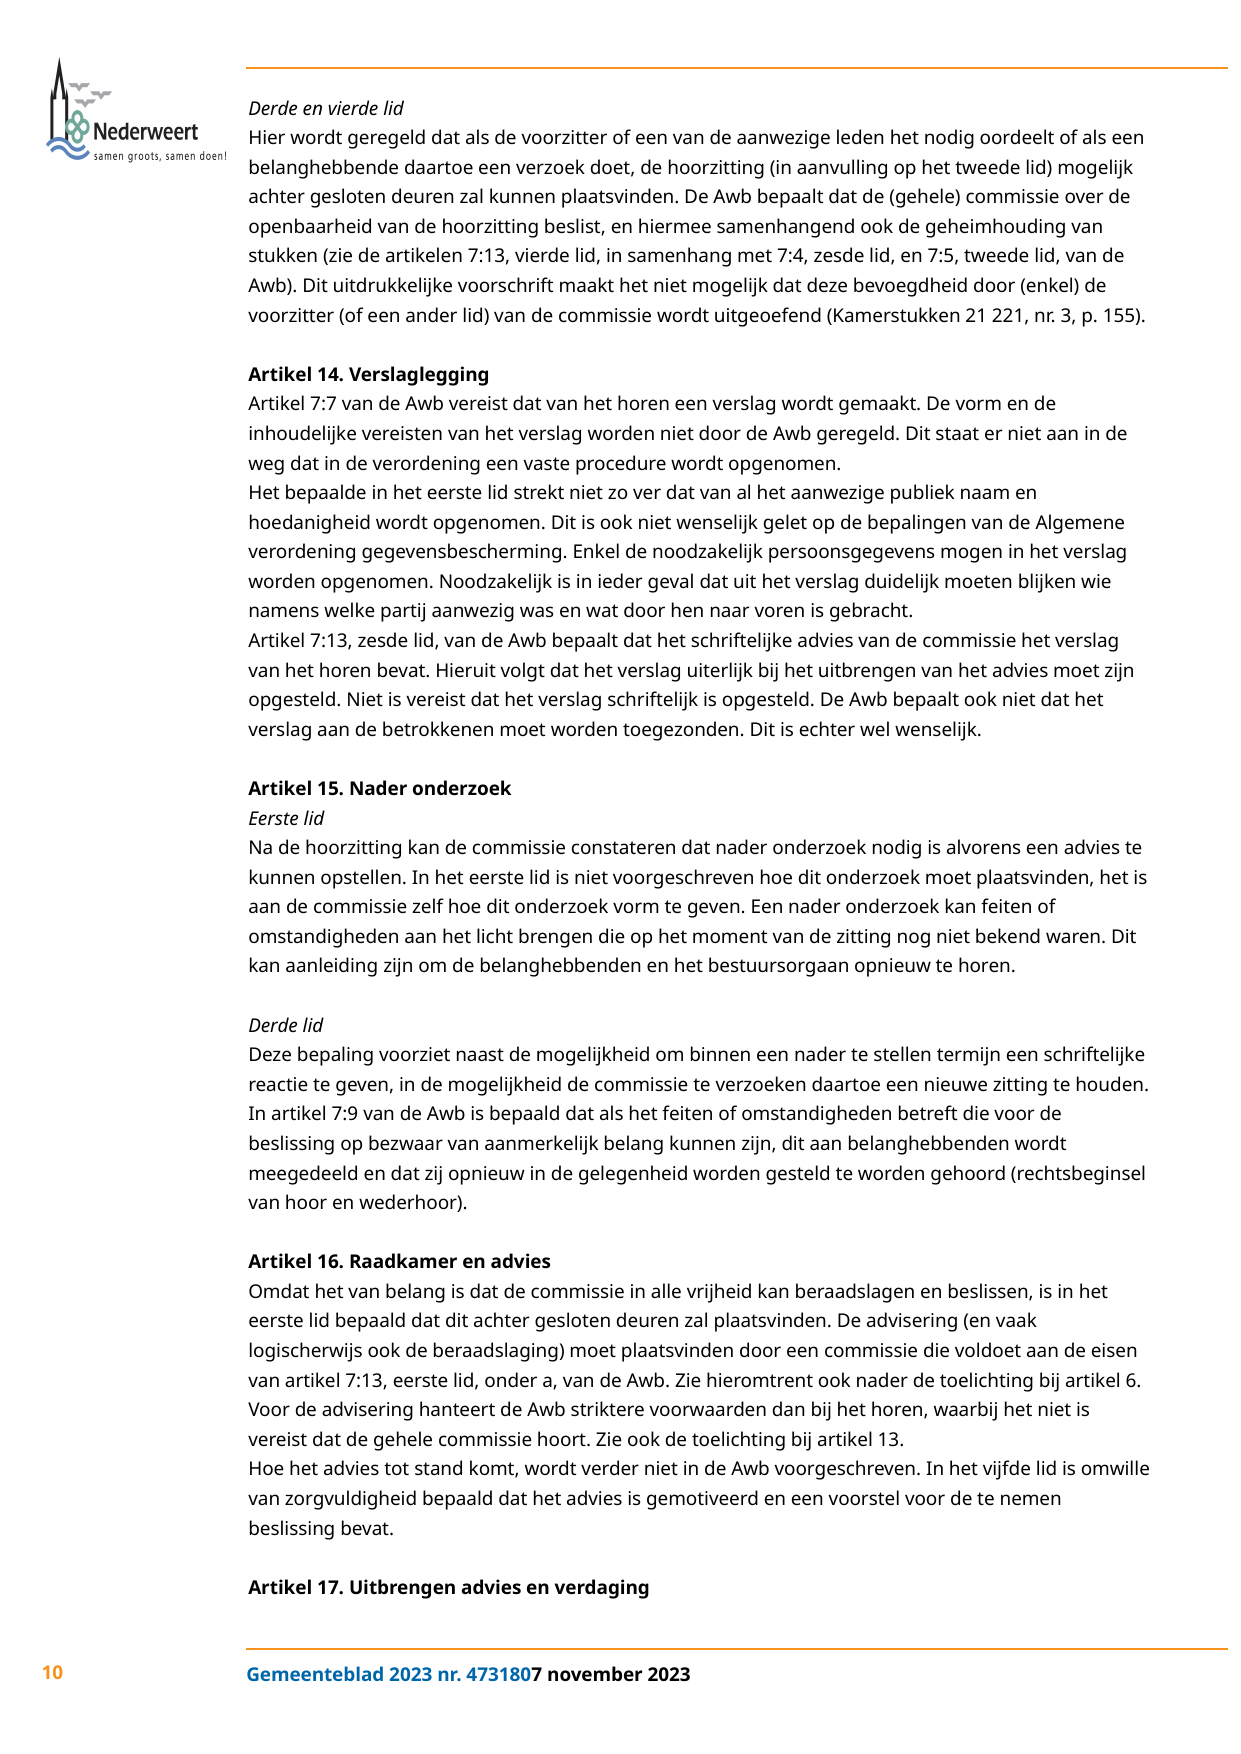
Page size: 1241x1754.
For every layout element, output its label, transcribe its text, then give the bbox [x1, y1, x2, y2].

text Derde lid [248, 1012, 1152, 1038]
text Artikel 15. Nader onderzoek [248, 775, 1152, 801]
text Artikel 17. Uitbrengen advies en verdaging [248, 1574, 1152, 1600]
text Omdat het van belang is dat de commissie in alle vrijheid kan beraadslagen en beslissen, is in het eerste lid bepaald dat dit achter gesloten deuren zal plaatsvinden. De advisering (en vaak logischerwijs ook de beraadslaging) moet plaatsvinden door een commissie die voldoet aan de eisen van artikel 7:13, eerste lid, onder a, van de Awb. Zie hieromtrent ook nader de toelichting bij artikel 6. [248, 1278, 1152, 1393]
text Derde en vierde lid [248, 95, 1152, 121]
text Hier wordt geregeld dat als de voorzitter of een van de aanwezige leden het nodig oordeelt of als een belanghebbende daartoe een verzoek doet, de hoorzitting (in aanvulling op het tweede lid) mogelijk achter gesloten deuren zal kunnen plaatsvinden. De Awb bepaalt dat de (gehele) commissie over de openbaarheid van de hoorzitting beslist, en hiermee samenhangend ook de geheimhouding van stukken (zie de artikelen 7:13, vierde lid, in samenhang met 7:4, zesde lid, en 7:5, tweede lid, van de Awb). Dit uitdrukkelijke voorschrift maakt het niet mogelijk dat deze bevoegdheid door (enkel) de voorzitter (of een ander lid) van de commissie wordt uitgeoefend (Kamerstukken 21 221, nr. 3, p. 155). [248, 124, 1152, 328]
text Artikel 16. Raadkamer en advies [248, 1248, 1152, 1274]
text Eerste lid [248, 805, 1152, 831]
text Voor de advisering hanteert de Awb striktere voorwaarden dan bij het horen, waarbij het niet is vereist dat de gehele commissie hoort. Zie ook de toelichting bij artikel 13. [248, 1396, 1152, 1452]
picture [41, 47, 231, 172]
text Artikel 14. Verslaglegging [248, 361, 1152, 387]
text Deze bepaling voorziet naast de mogelijkheid om binnen een nader te stellen termijn een schriftelijke reactie te geven, in de mogelijkheid de commissie te verzoeken daartoe een nieuwe zitting te houden. In artikel 7:9 van de Awb is bepaald dat als het feiten of omstandigheden betreft die voor de beslissing op bezwaar van aanmerkelijk belang kunnen zijn, dit aan belanghebbenden wordt meegedeeld en dat zij opnieuw in de gelegenheid worden gesteld te worden gehoord (rechtsbeginsel van hoor en wederhoor). [248, 1041, 1152, 1215]
text Hoe het advies tot stand komt, wordt verder niet in de Awb voorgeschreven. In het vijfde lid is omwille van zorgvuldigheid bepaald dat het advies is gemotiveerd en een voorstel voor de te nemen beslissing bevat. [248, 1456, 1152, 1541]
text Het bepaalde in het eerste lid strekt niet zo ver dat van al het aanwezige publiek naam en hoedanigheid wordt opgenomen. Dit is ook niet wenselijk gelet op de bepalingen van de Algemene verordening gegevensbescherming. Enkel de noodzakelijk persoonsgegevens mogen in het verslag worden opgenomen. Noodzakelijk is in ieder geval dat uit het verslag duidelijk moeten blijken wie namens welke partij aanwezig was en wat door hen naar voren is gebracht. [248, 479, 1152, 623]
text Na de hoorzitting kan de commissie constateren dat nader onderzoek nodig is alvorens een advies te kunnen opstellen. In het eerste lid is niet voorgeschreven hoe dit onderzoek moet plaatsvinden, het is aan de commissie zelf hoe dit onderzoek vorm te geven. Een nader onderzoek kan feiten of omstandigheden aan het licht brengen die op het moment van de zitting nog niet bekend waren. Dit kan aanleiding zijn om de belanghebbenden en het bestuursorgaan opnieuw te horen. [248, 834, 1152, 978]
text Artikel 7:7 van de Awb vereist dat van het horen een verslag wordt gemaakt. De vorm en de inhoudelijke vereisten van het verslag worden niet door de Awb geregeld. Dit staat er niet aan in de weg dat in de verordening een vaste procedure wordt opgenomen. [248, 391, 1152, 476]
text Artikel 7:13, zesde lid, van de Awb bepaalt dat het schriftelijke advies van de commissie het verslag van het horen bevat. Hieruit volgt dat het verslag uiterlijk bij het uitbrengen van het advies moet zijn opgesteld. Niet is vereist dat het verslag schriftelijk is opgesteld. De Awb bepaalt ook niet dat het verslag aan de betrokkenen moet worden toegezonden. Dit is echter wel wenselijk. [248, 627, 1152, 742]
